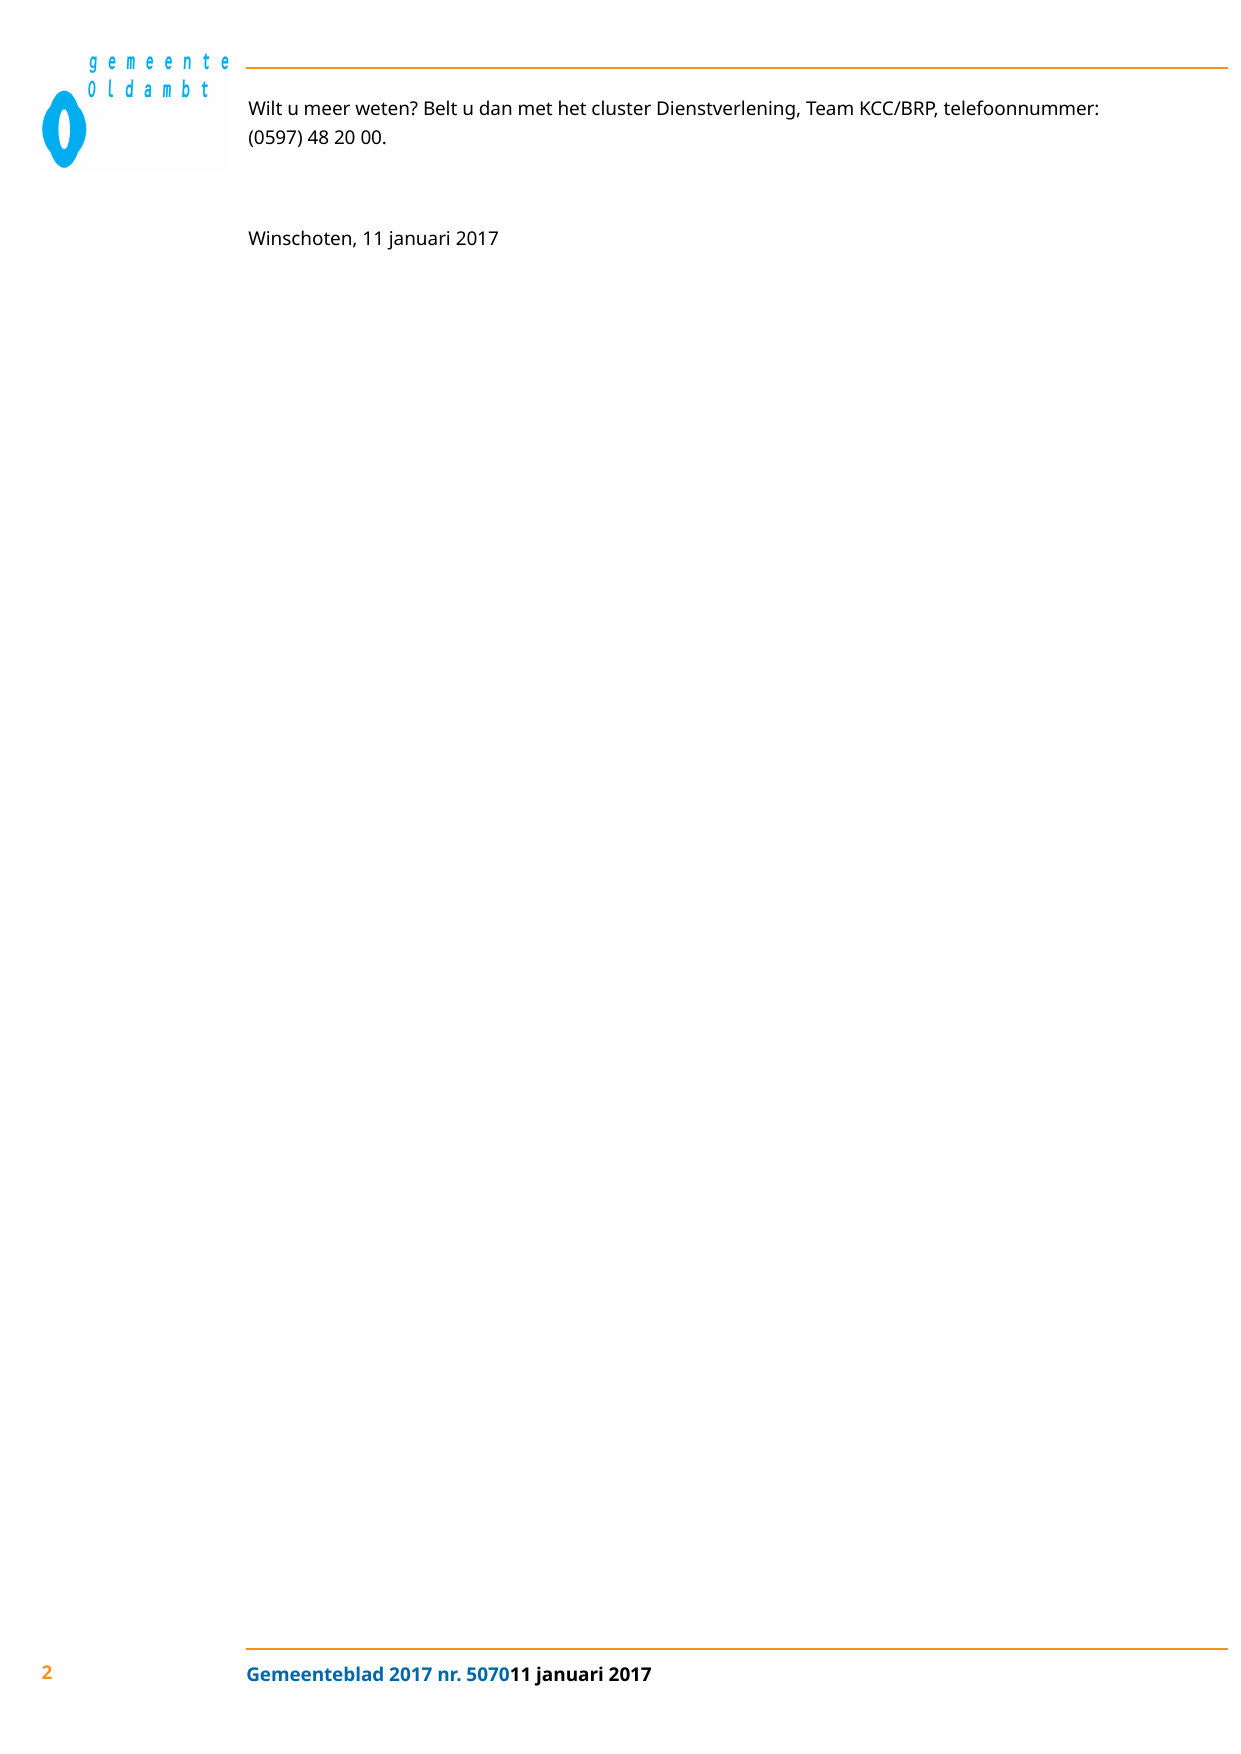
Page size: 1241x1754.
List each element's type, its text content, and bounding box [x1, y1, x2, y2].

text Wilt u meer weten? Belt u dan met het cluster Dienstverlening, Team KCC/BRP, telefoonnummer: (0597) 48 20 00. [248, 95, 1152, 150]
text Winschoten, 11 januari 2017 [248, 225, 1152, 251]
picture [41, 47, 231, 172]
